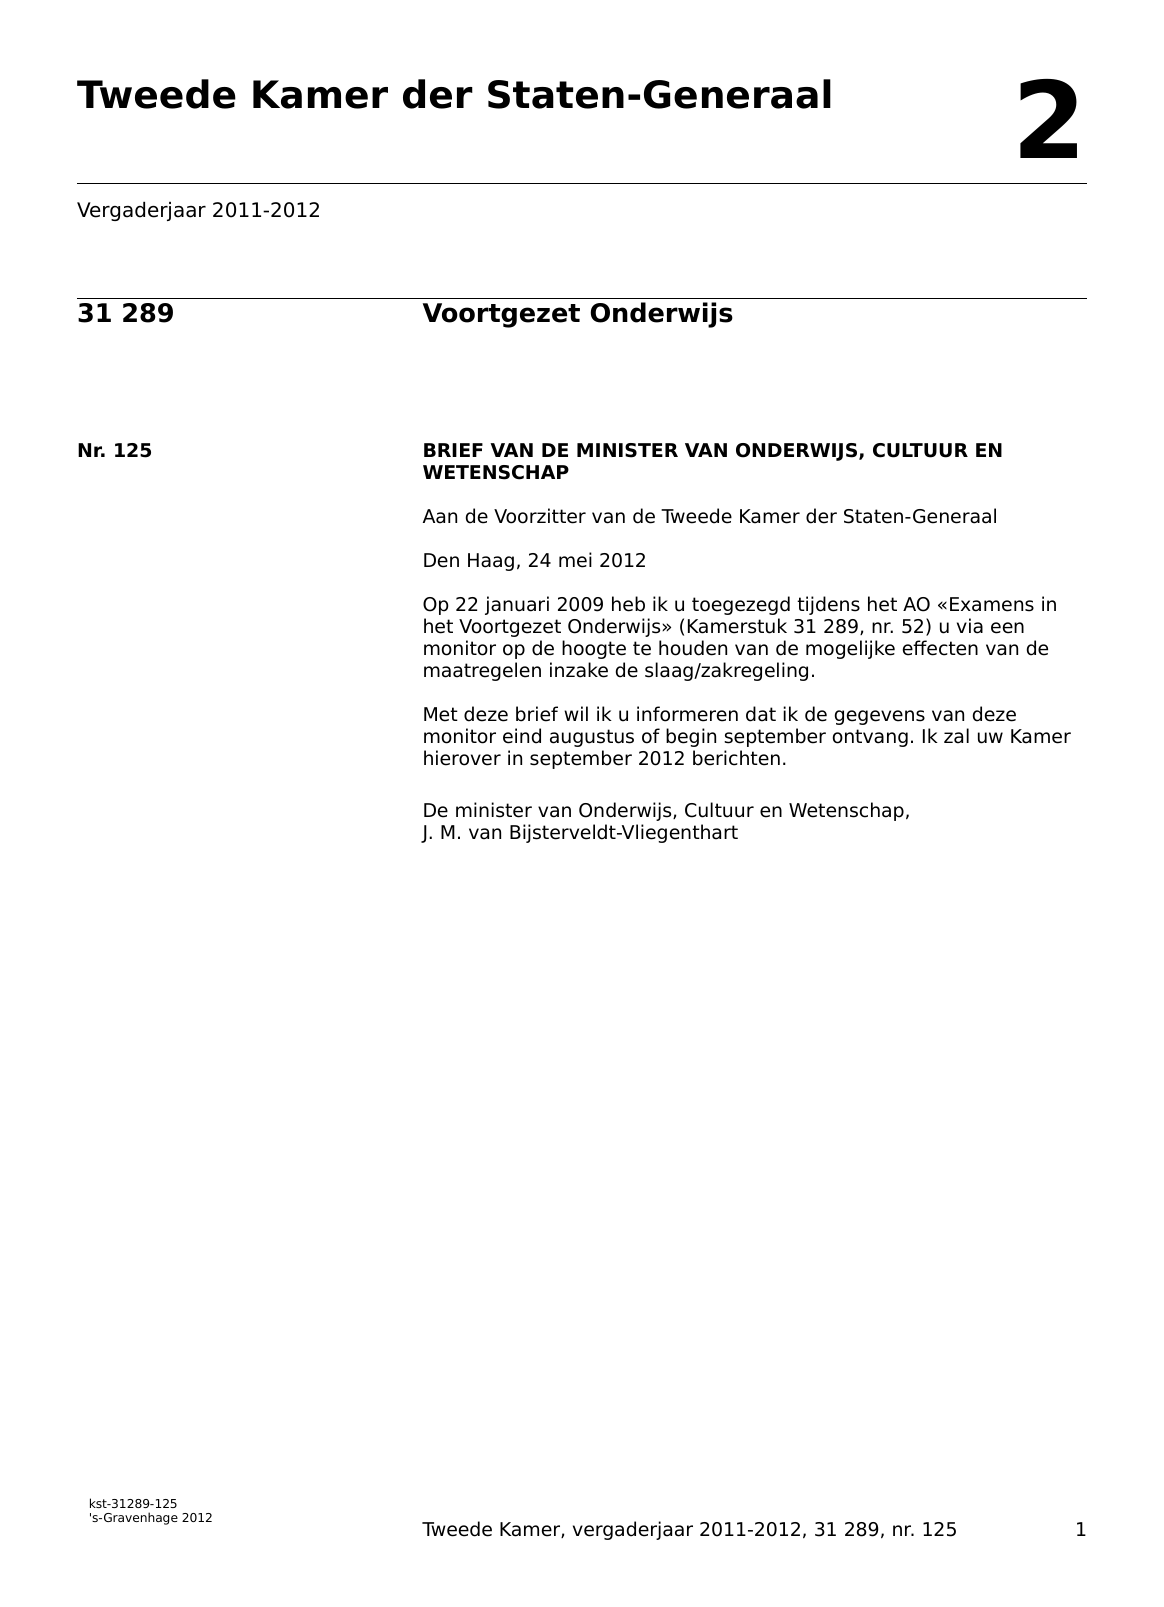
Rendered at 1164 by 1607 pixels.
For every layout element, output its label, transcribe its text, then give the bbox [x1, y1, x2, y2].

text 's-Gravenhage 2012 [88, 1511, 323, 1525]
text Aan de Voorzitter van de Tweede Kamer der Staten-Generaal [422, 506, 1087, 528]
table_cell Vergaderjaar 2011-2012 [77, 184, 1087, 298]
text De minister van Onderwijs, Cultuur en Wetenschap, J. M. van Bijsterveldt-Vliegenthart [422, 800, 1087, 844]
text Met deze brief wil ik u informeren dat ik de gegevens van deze monitor eind augustus of begin september ontvang. Ik zal uw Kamer hierover in september 2012 berichten. [422, 704, 1087, 770]
text kst-31289-125 [88, 1497, 323, 1511]
text Op 22 januari 2009 heb ik u toegezegd tijdens het AO «Examens in het Voortgezet Onderwijs» (Kamerstuk 31 289, nr. 52) u via een monitor op de hoogte te houden van de mogelijke effecten van de maatregelen inzake de slaag/zakregeling. [422, 594, 1087, 682]
subtitle 31 289 Voortgezet Onderwijs [77, 299, 1087, 329]
table_header 2 [886, 59, 1087, 183]
text Den Haag, 24 mei 2012 [422, 550, 1087, 572]
subtitle Nr. 125 BRIEF VAN DE MINISTER VAN ONDERWIJS, CULTUUR EN WETENSCHAP [77, 440, 1087, 484]
table_header Tweede Kamer der Staten-Generaal [77, 59, 886, 183]
